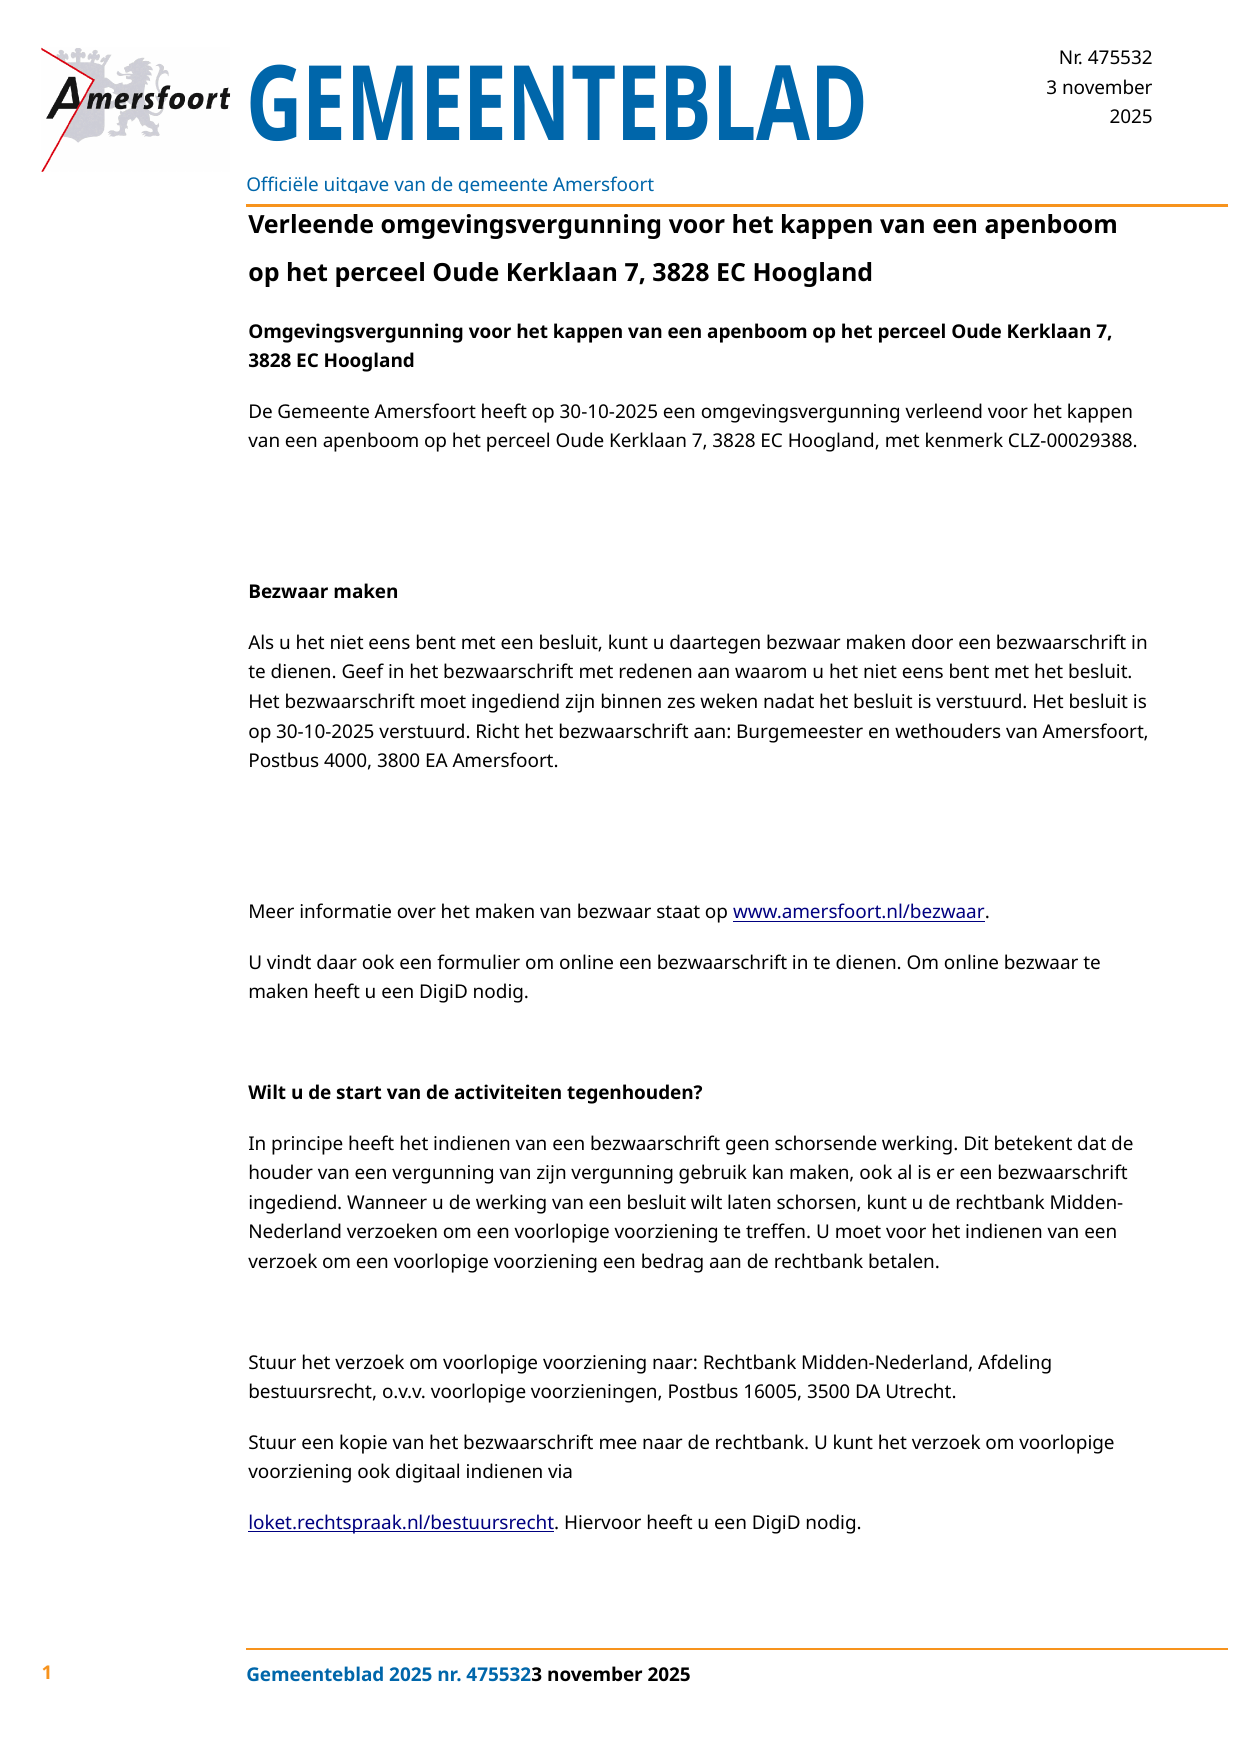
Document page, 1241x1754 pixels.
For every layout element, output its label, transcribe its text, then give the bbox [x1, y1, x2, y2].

text loket.rechtspraak.nl/bestuursrecht. Hiervoor heeft u een DigiD nodig. [248, 1509, 1152, 1535]
text De Gemeente Amersfoort heeft op 30-10-2025 een omgevingsvergunning verleend voor het kappen van een apenboom op het perceel Oude Kerklaan 7, 3828 EC Hoogland, met kenmerk CLZ-00029388. [248, 398, 1152, 453]
text Stuur het verzoek om voorlopige voorziening naar: Rechtbank Midden-Nederland, Afdeling bestuursrecht, o.v.v. voorlopige voorzieningen, Postbus 16005, 3500 DA Utrecht. [248, 1349, 1152, 1404]
picture [41, 47, 231, 172]
text Verleende omgevingsvergunning voor het kappen van een apenboom op het perceel Oude Kerklaan 7, 3828 EC Hoogland [248, 207, 1152, 288]
text In principe heeft het indienen van een bezwaarschrift geen schorsende werking. Dit betekent dat de houder van een vergunning van zijn vergunning gebruik kan maken, ook al is er een bezwaarschrift ingediend. Wanneer u de werking van een besluit wilt laten schorsen, kunt u de rechtbank Midden-Nederland verzoeken om een voorlopige voorziening te treffen. U moet voor het indienen van een verzoek om een voorlopige voorziening een bedrag aan de rechtbank betalen. [248, 1130, 1152, 1274]
text Bezwaar maken [248, 579, 1152, 604]
text U vindt daar ook een formulier om online een bezwaarschrift in te dienen. Om online bezwaar te maken heeft u een DigiD nodig. [248, 949, 1152, 1004]
text Wilt u de start van de activiteiten tegenhouden? [248, 1079, 1152, 1105]
text Meer informatie over het maken van bezwaar staat op www.amersfoort.nl/bezwaar. [248, 899, 1152, 924]
text Stuur een kopie van het bezwaarschrift mee naar de rechtbank. U kunt het verzoek om voorlopige voorziening ook digitaal indienen via [248, 1429, 1152, 1484]
text Als u het niet eens bent met een besluit, kunt u daartegen bezwaar maken door een bezwaarschrift in te dienen. Geef in het bezwaarschrift met redenen aan waarom u het niet eens bent met het besluit. Het bezwaarschrift moet ingediend zijn binnen zes weken nadat het besluit is verstuurd. Het besluit is op 30-10-2025 verstuurd. Richt het bezwaarschrift aan: Burgemeester en wethouders van Amersfoort, Postbus 4000, 3800 EA Amersfoort. [248, 629, 1152, 773]
text Omgevingsvergunning voor het kappen van een apenboom op het perceel Oude Kerklaan 7, 3828 EC Hoogland [248, 318, 1152, 373]
